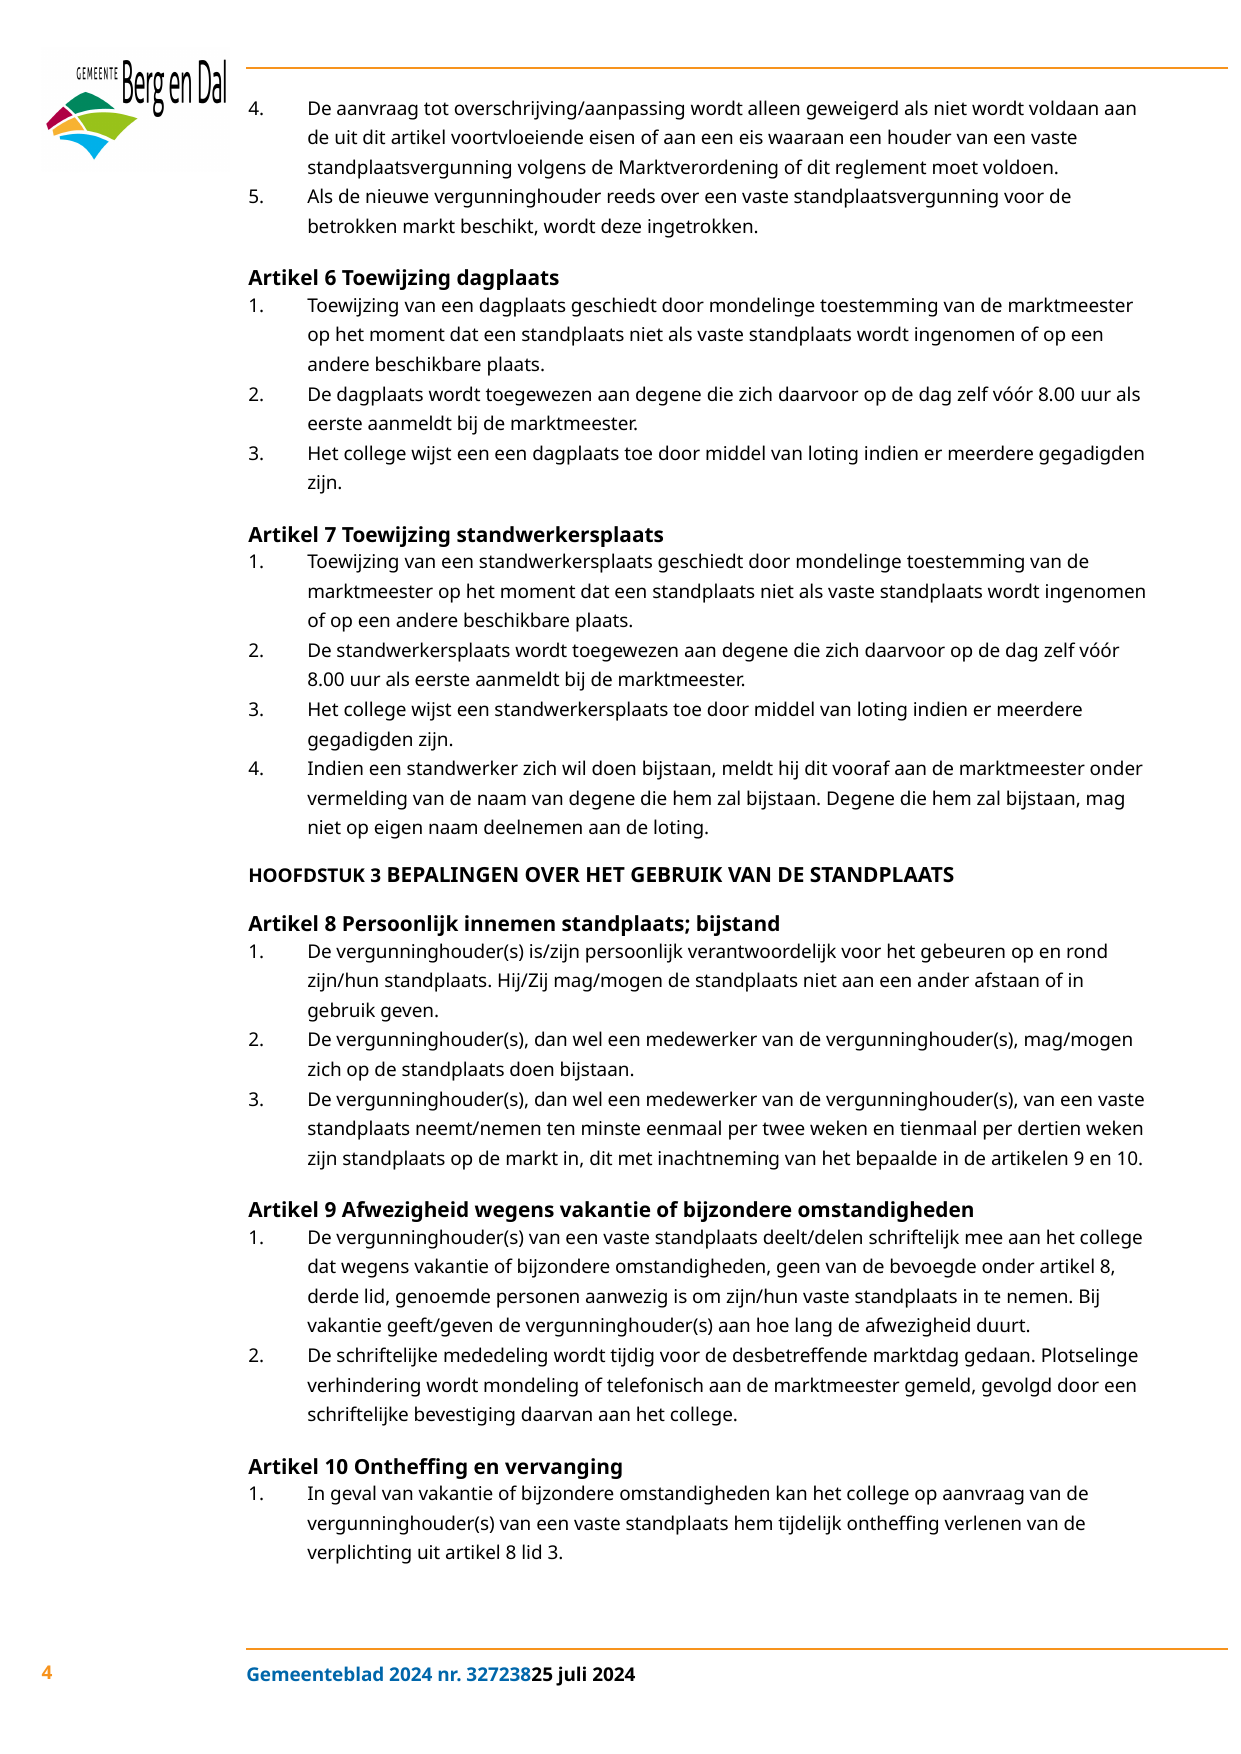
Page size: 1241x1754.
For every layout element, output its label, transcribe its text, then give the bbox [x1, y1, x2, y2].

list Indien een standwerker zich wil doen bijstaan, meldt hij dit vooraf aan de marktmeester onder vermelding van de naam van degene die hem zal bijstaan. Degene die hem zal bijstaan, mag niet op eigen naam deelnemen aan de loting. [248, 755, 1152, 840]
text Artikel 8 Persoonlijk innemen standplaats; bijstand [248, 909, 1152, 938]
list Als de nieuwe vergunninghouder reeds over een vaste standplaatsvergunning voor de betrokken markt beschikt, wordt deze ingetrokken. [248, 183, 1152, 239]
list De vergunninghouder(s), dan wel een medewerker van de vergunninghouder(s), van een vaste standplaats neemt/nemen ten minste eenmaal per twee weken en tienmaal per dertien weken zijn standplaats op de markt in, dit met inachtneming van het bepaalde in de artikelen 9 en 10. [248, 1086, 1152, 1171]
text HOOFDSTUK 3 BEPALINGEN OVER HET GEBRUIK VAN DE STANDPLAATS [248, 860, 1152, 889]
list Het college wijst een standwerkersplaats toe door middel van loting indien er meerdere gegadigden zijn. [248, 696, 1152, 752]
text Artikel 6 Toewijzing dagplaats [248, 263, 1152, 292]
list De schriftelijke mededeling wordt tijdig voor de desbetreffende marktdag gedaan. Plotselinge verhindering wordt mondeling of telefonisch aan de marktmeester gemeld, gevolgd door een schriftelijke bevestiging daarvan aan het college. [248, 1342, 1152, 1427]
list Toewijzing van een standwerkersplaats geschiedt door mondelinge toestemming van de marktmeester op het moment dat een standplaats niet als vaste standplaats wordt ingenomen of op een andere beschikbare plaats. [248, 548, 1152, 633]
picture [41, 47, 231, 172]
list De vergunninghouder(s), dan wel een medewerker van de vergunninghouder(s), mag/mogen zich op de standplaats doen bijstaan. [248, 1027, 1152, 1082]
list Toewijzing van een dagplaats geschiedt door mondelinge toestemming van de marktmeester op het moment dat een standplaats niet als vaste standplaats wordt ingenomen of op een andere beschikbare plaats. [248, 292, 1152, 377]
text Artikel 7 Toewijzing standwerkersplaats [248, 520, 1152, 548]
list De vergunninghouder(s) is/zijn persoonlijk verantwoordelijk voor het gebeuren op en rond zijn/hun standplaats. Hij/Zij mag/mogen de standplaats niet aan een ander afstaan of in gebruik geven. [248, 938, 1152, 1023]
list De aanvraag tot overschrijving/aanpassing wordt alleen geweigerd als niet wordt voldaan aan de uit dit artikel voortvloeiende eisen of aan een eis waaraan een houder van een vaste standplaatsvergunning volgens de Marktverordening of dit reglement moet voldoen. [248, 95, 1152, 180]
list De standwerkersplaats wordt toegewezen aan degene die zich daarvoor op de dag zelf vóór 8.00 uur als eerste aanmeldt bij de marktmeester. [248, 637, 1152, 692]
text Artikel 10 Ontheffing en vervanging [248, 1452, 1152, 1480]
text Artikel 9 Afwezigheid wegens vakantie of bijzondere omstandigheden [248, 1195, 1152, 1224]
list De dagplaats wordt toegewezen aan degene die zich daarvoor op de dag zelf vóór 8.00 uur als eerste aanmeldt bij de marktmeester. [248, 381, 1152, 436]
list In geval van vakantie of bijzondere omstandigheden kan het college op aanvraag van de vergunninghouder(s) van een vaste standplaats hem tijdelijk ontheffing verlenen van de verplichting uit artikel 8 lid 3. [248, 1480, 1152, 1565]
list Het college wijst een een dagplaats toe door middel van loting indien er meerdere gegadigden zijn. [248, 440, 1152, 495]
list De vergunninghouder(s) van een vaste standplaats deelt/delen schriftelijk mee aan het college dat wegens vakantie of bijzondere omstandigheden, geen van de bevoegde onder artikel 8, derde lid, genoemde personen aanwezig is om zijn/hun vaste standplaats in te nemen. Bij vakantie geeft/geven de vergunninghouder(s) aan hoe lang de afwezigheid duurt. [248, 1224, 1152, 1338]
